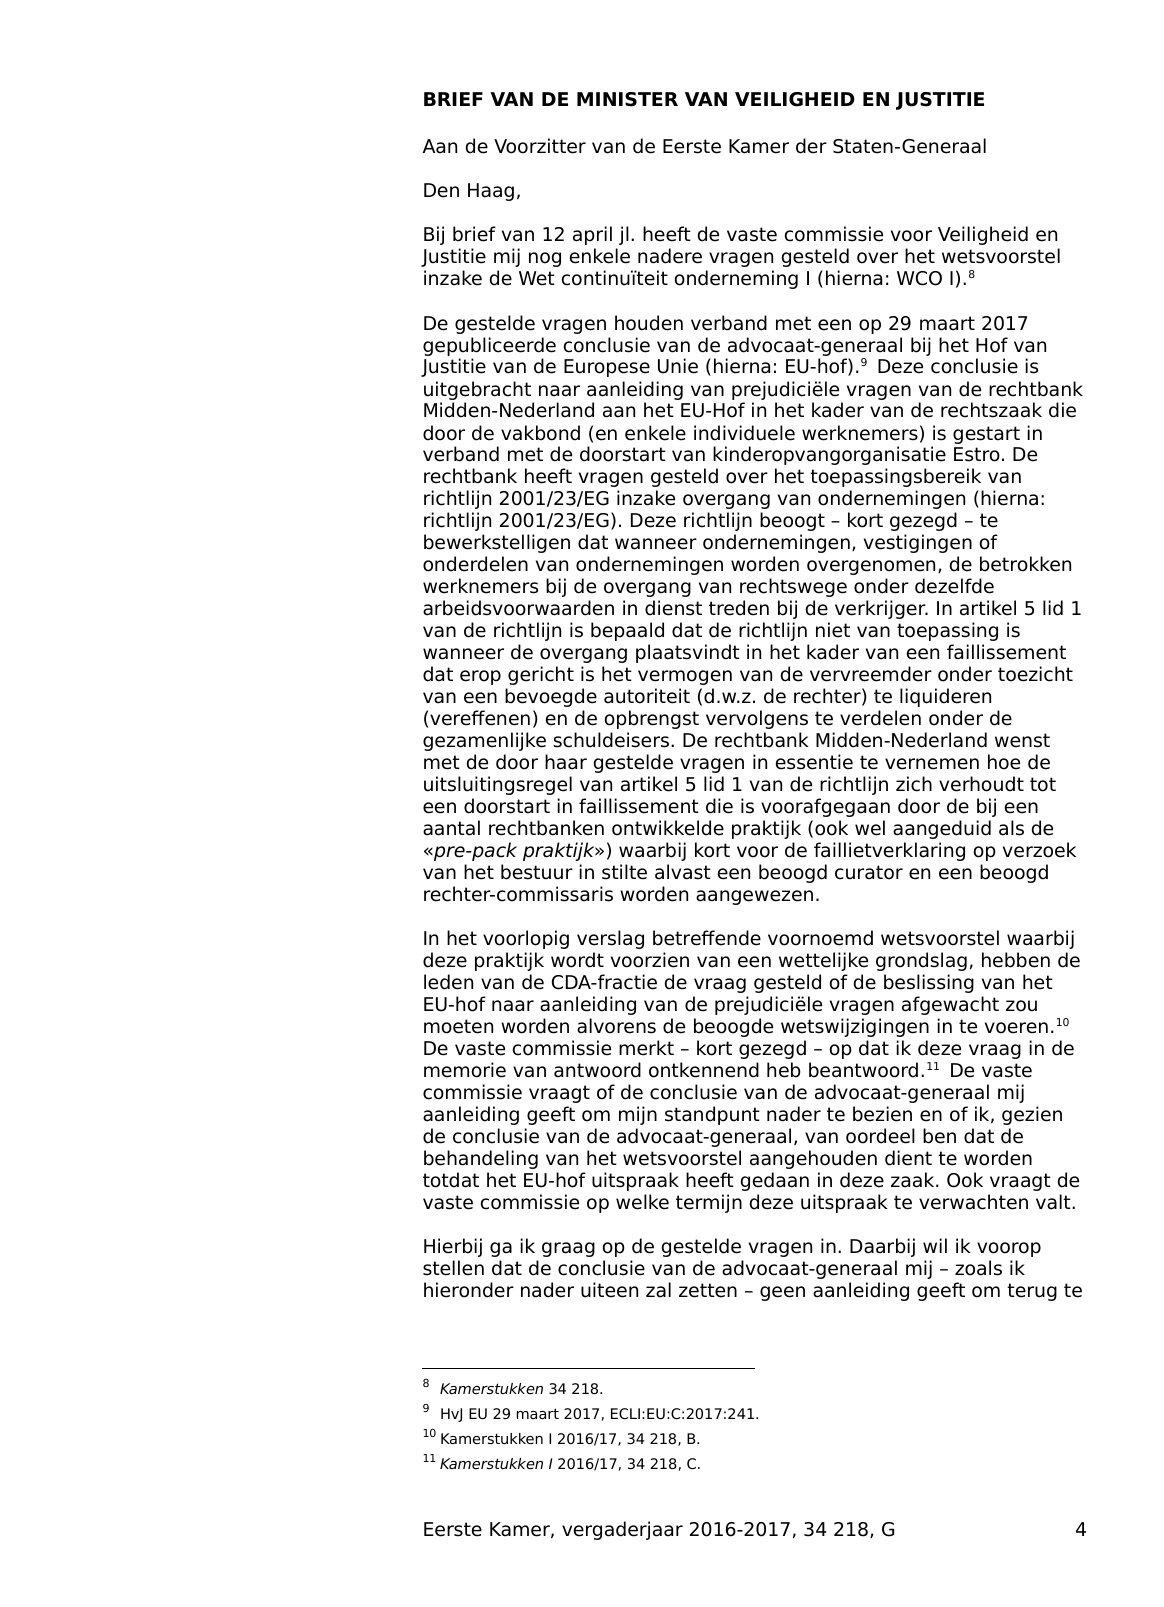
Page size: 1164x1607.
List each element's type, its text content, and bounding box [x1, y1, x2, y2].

subtitle BRIEF VAN DE MINISTER VAN VEILIGHEID EN JUSTITIE [422, 89, 1087, 111]
text Kamerstukken 34 218. [422, 1377, 1087, 1399]
text Aan de Voorzitter van de Eerste Kamer der Staten-Generaal [422, 136, 1087, 158]
text De gestelde vragen houden verband met een op 29 maart 2017 gepubliceerde conclusie van de advocaat-generaal bij het Hof van Justitie van de Europese Unie (hierna: EU-hof). Deze conclusie is uitgebracht naar aanleiding van prejudiciële vragen van de rechtbank Midden-Nederland aan het EU-Hof in het kader van de rechtszaak die door de vakbond (en enkele individuele werknemers) is gestart in verband met de doorstart van kinderopvangorganisatie Estro. De rechtbank heeft vragen gesteld over het toepassingsbereik van richtlijn 2001/23/EG inzake overgang van ondernemingen (hierna: richtlijn 2001/23/EG). Deze richtlijn beoogt – kort gezegd – te bewerkstelligen dat wanneer ondernemingen, vestigingen of onderdelen van ondernemingen worden overgenomen, de betrokken werknemers bij de overgang van rechtswege onder dezelfde arbeidsvoorwaarden in dienst treden bij de verkrijger. In artikel 5 lid 1 van de richtlijn is bepaald dat de richtlijn niet van toepassing is wanneer de overgang plaatsvindt in het kader van een faillissement dat erop gericht is het vermogen van de vervreemder onder toezicht van een bevoegde autoriteit (d.w.z. de rechter) te liquideren (vereffenen) en de opbrengst vervolgens te verdelen onder de gezamenlijke schuldeisers. De rechtbank Midden-Nederland wenst met de door haar gestelde vragen in essentie te vernemen hoe de uitsluitingsregel van artikel 5 lid 1 van de richtlijn zich verhoudt tot een doorstart in faillissement die is voorafgegaan door de bij een aantal rechtbanken ontwikkelde praktijk (ook wel aangeduid als de «pre-pack praktijk») waarbij kort voor de faillietverklaring op verzoek van het bestuur in stilte alvast een beoogd curator en een beoogd rechter-commissaris worden aangewezen. [422, 312, 1087, 906]
text HvJ EU 29 maart 2017, ECLI:EU:C:2017:241. [422, 1402, 1087, 1424]
text Hierbij ga ik graag op de gestelde vragen in. Daarbij wil ik voorop stellen dat de conclusie van de advocaat-generaal mij – zoals ik hieronder nader uiteen zal zetten – geen aanleiding geeft om terug te [422, 1236, 1087, 1302]
text Kamerstukken I 2016/17, 34 218, B. [422, 1427, 1087, 1449]
text Kamerstukken I 2016/17, 34 218, C. [422, 1452, 1087, 1474]
text In het voorlopig verslag betreffende voornoemd wetsvoorstel waarbij deze praktijk wordt voorzien van een wettelijke grondslag, hebben de leden van de CDA-fractie de vraag gesteld of de beslissing van het EU-hof naar aanleiding van de prejudiciële vragen afgewacht zou moeten worden alvorens de beoogde wetswijzigingen in te voeren. De vaste commissie merkt – kort gezegd – op dat ik deze vraag in de memorie van antwoord ontkennend heb beantwoord. De vaste commissie vraagt of de conclusie van de advocaat-generaal mij aanleiding geeft om mijn standpunt nader te bezien en of ik, gezien de conclusie van de advocaat-generaal, van oordeel ben dat de behandeling van het wetsvoorstel aangehouden dient te worden totdat het EU-hof uitspraak heeft gedaan in deze zaak. Ook vraagt de vaste commissie op welke termijn deze uitspraak te verwachten valt. [422, 928, 1087, 1214]
text Bij brief van 12 april jl. heeft de vaste commissie voor Veiligheid en Justitie mij nog enkele nadere vragen gesteld over het wetsvoorstel inzake de Wet continuïteit onderneming I (hierna: WCO I). [422, 224, 1087, 290]
text Den Haag, [422, 180, 1087, 202]
